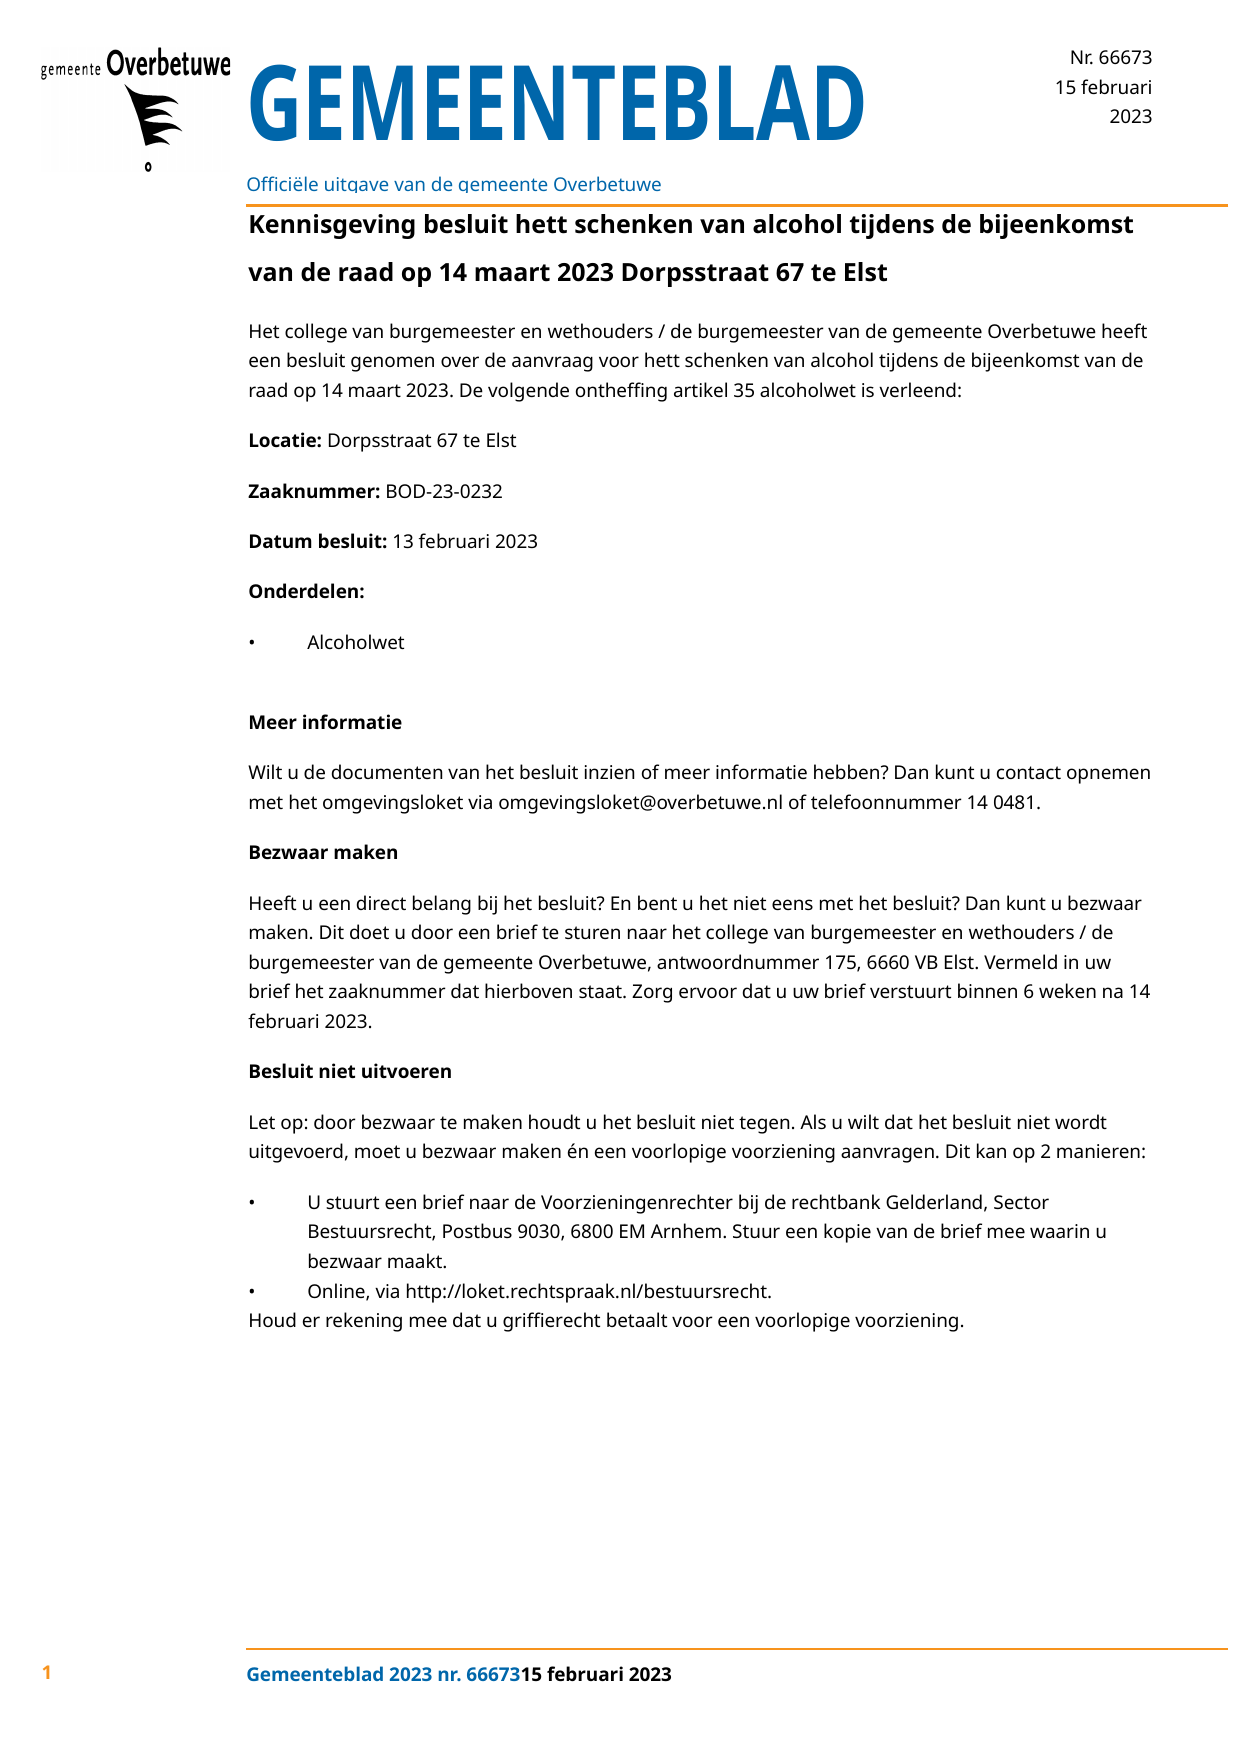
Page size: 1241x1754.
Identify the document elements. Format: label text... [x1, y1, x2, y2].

text Het college van burgemeester en wethouders / de burgemeester van de gemeente Overbetuwe heeft een besluit genomen over de aanvraag voor hett schenken van alcohol tijdens de bijeenkomst van de raad op 14 maart 2023. De volgende ontheffing artikel 35 alcoholwet is verleend: [248, 318, 1152, 403]
text Zaaknummer: BOD-23-0232 [248, 478, 1152, 504]
text Kennisgeving besluit hett schenken van alcohol tijdens de bijeenkomst van de raad op 14 maart 2023 Dorpsstraat 67 te Elst [248, 207, 1152, 288]
text Bezwaar maken [248, 839, 1152, 865]
picture [41, 47, 231, 172]
text Meer informatie [248, 709, 1152, 735]
text Locatie: Dorpsstraat 67 te Elst [248, 427, 1152, 453]
list U stuurt een brief naar de Voorzieningenrechter bij de rechtbank Gelderland, Sector Bestuursrecht, Postbus 9030, 6800 EM Arnhem. Stuur een kopie van de brief mee waarin u bezwaar maakt. [248, 1189, 1152, 1274]
text Onderdelen: [248, 579, 1152, 604]
list Online, via http://loket.rechtspraak.nl/bestuursrecht. [248, 1278, 1152, 1304]
text Besluit niet uitvoeren [248, 1059, 1152, 1084]
list Alcoholwet [248, 629, 1152, 655]
text Wilt u de documenten van het besluit inzien of meer informatie hebben? Dan kunt u contact opnemen met het omgevingsloket via omgevingsloket@overbetuwe.nl of telefoonnummer 14 0481. [248, 759, 1152, 815]
text Heeft u een direct belang bij het besluit? En bent u het niet eens met het besluit? Dan kunt u bezwaar maken. Dit doet u door een brief te sturen naar het college van burgemeester en wethouders / de burgemeester van de gemeente Overbetuwe, antwoordnummer 175, 6660 VB Elst. Vermeld in uw brief het zaaknummer dat hierboven staat. Zorg ervoor dat u uw brief verstuurt binnen 6 weken na 14 februari 2023. [248, 890, 1152, 1034]
text Datum besluit: 13 februari 2023 [248, 528, 1152, 554]
text Houd er rekening mee dat u griffierecht betaalt voor een voorlopige voorziening. [248, 1307, 1152, 1333]
text Let op: door bezwaar te maken houdt u het besluit niet tegen. Als u wilt dat het besluit niet wordt uitgevoerd, moet u bezwaar maken én een voorlopige voorziening aanvragen. Dit kan op 2 manieren: [248, 1109, 1152, 1164]
